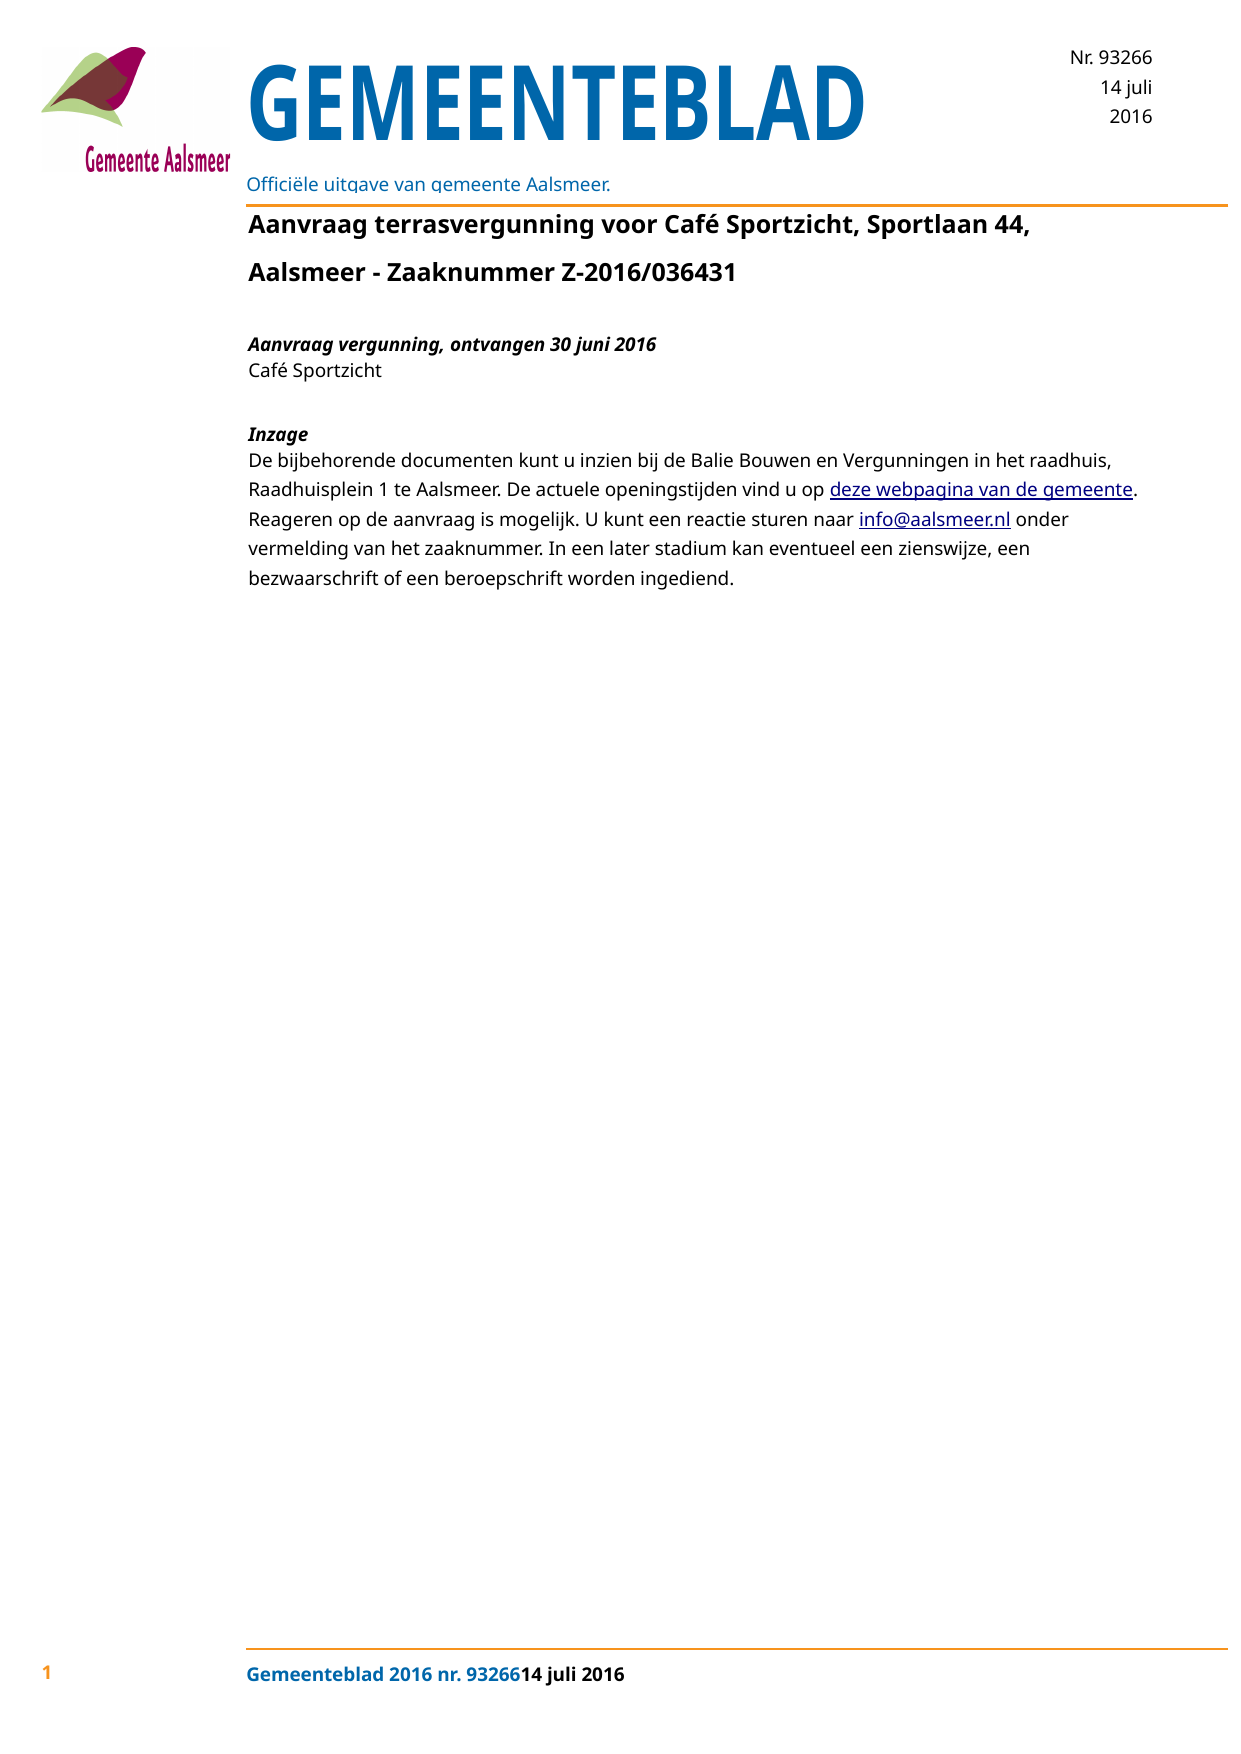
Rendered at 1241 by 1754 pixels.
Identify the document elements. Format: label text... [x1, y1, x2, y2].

text Inzage [248, 421, 1152, 447]
picture [41, 47, 231, 172]
text Aanvraag vergunning, ontvangen 30 juni 2016 [248, 331, 1152, 357]
text De bijbehorende documenten kunt u inzien bij de Balie Bouwen en Vergunningen in het raadhuis, Raadhuisplein 1 te Aalsmeer. De actuele openingstijden vind u op deze webpagina van de gemeente. Reageren op de aanvraag is mogelijk. U kunt een reactie sturen naar info@aalsmeer.nl onder vermelding van het zaaknummer. In een later stadium kan eventueel een zienswijze, een bezwaarschrift of een beroepschrift worden ingediend. [248, 447, 1152, 591]
text Aanvraag terrasvergunning voor Café Sportzicht, Sportlaan 44, Aalsmeer - Zaaknummer Z-2016/036431 [248, 207, 1152, 288]
text Café Sportzicht [248, 357, 1152, 383]
text ​ [248, 616, 1152, 641]
